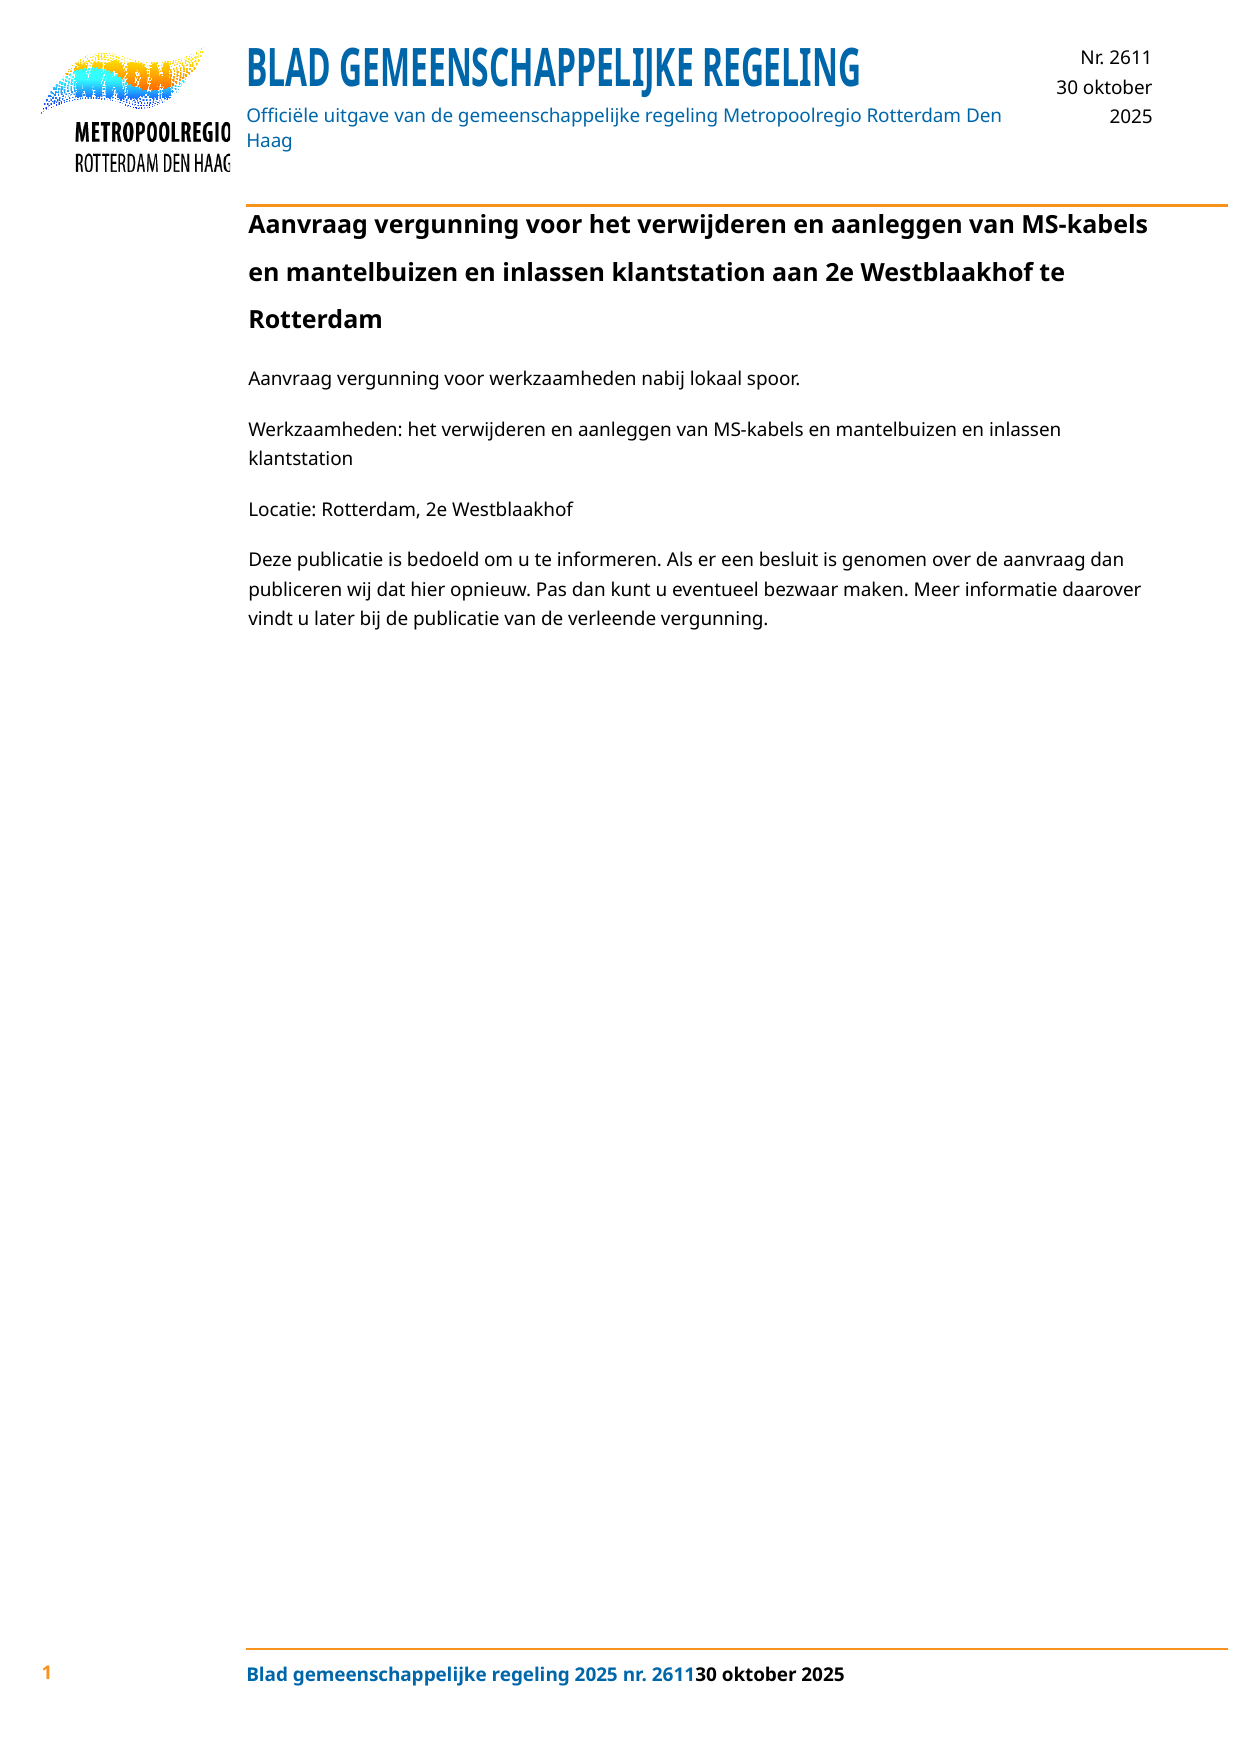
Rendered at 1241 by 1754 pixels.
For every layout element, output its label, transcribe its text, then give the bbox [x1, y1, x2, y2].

text Deze publicatie is bedoeld om u te informeren. Als er een besluit is genomen over de aanvraag dan publiceren wij dat hier opnieuw. Pas dan kunt u eventueel bezwaar maken. Meer informatie daarover vindt u later bij de publicatie van de verleende vergunning. [248, 546, 1152, 631]
picture [41, 47, 231, 172]
text Locatie: Rotterdam, 2e Westblaakhof [248, 496, 1152, 522]
text Aanvraag vergunning voor werkzaamheden nabij lokaal spoor. [248, 366, 1152, 391]
text Aanvraag vergunning voor het verwijderen en aanleggen van MS-kabels en mantelbuizen en inlassen klantstation aan 2e Westblaakhof te Rotterdam [248, 207, 1152, 336]
text Werkzaamheden: het verwijderen en aanleggen van MS-kabels en mantelbuizen en inlassen klantstation [248, 416, 1152, 471]
